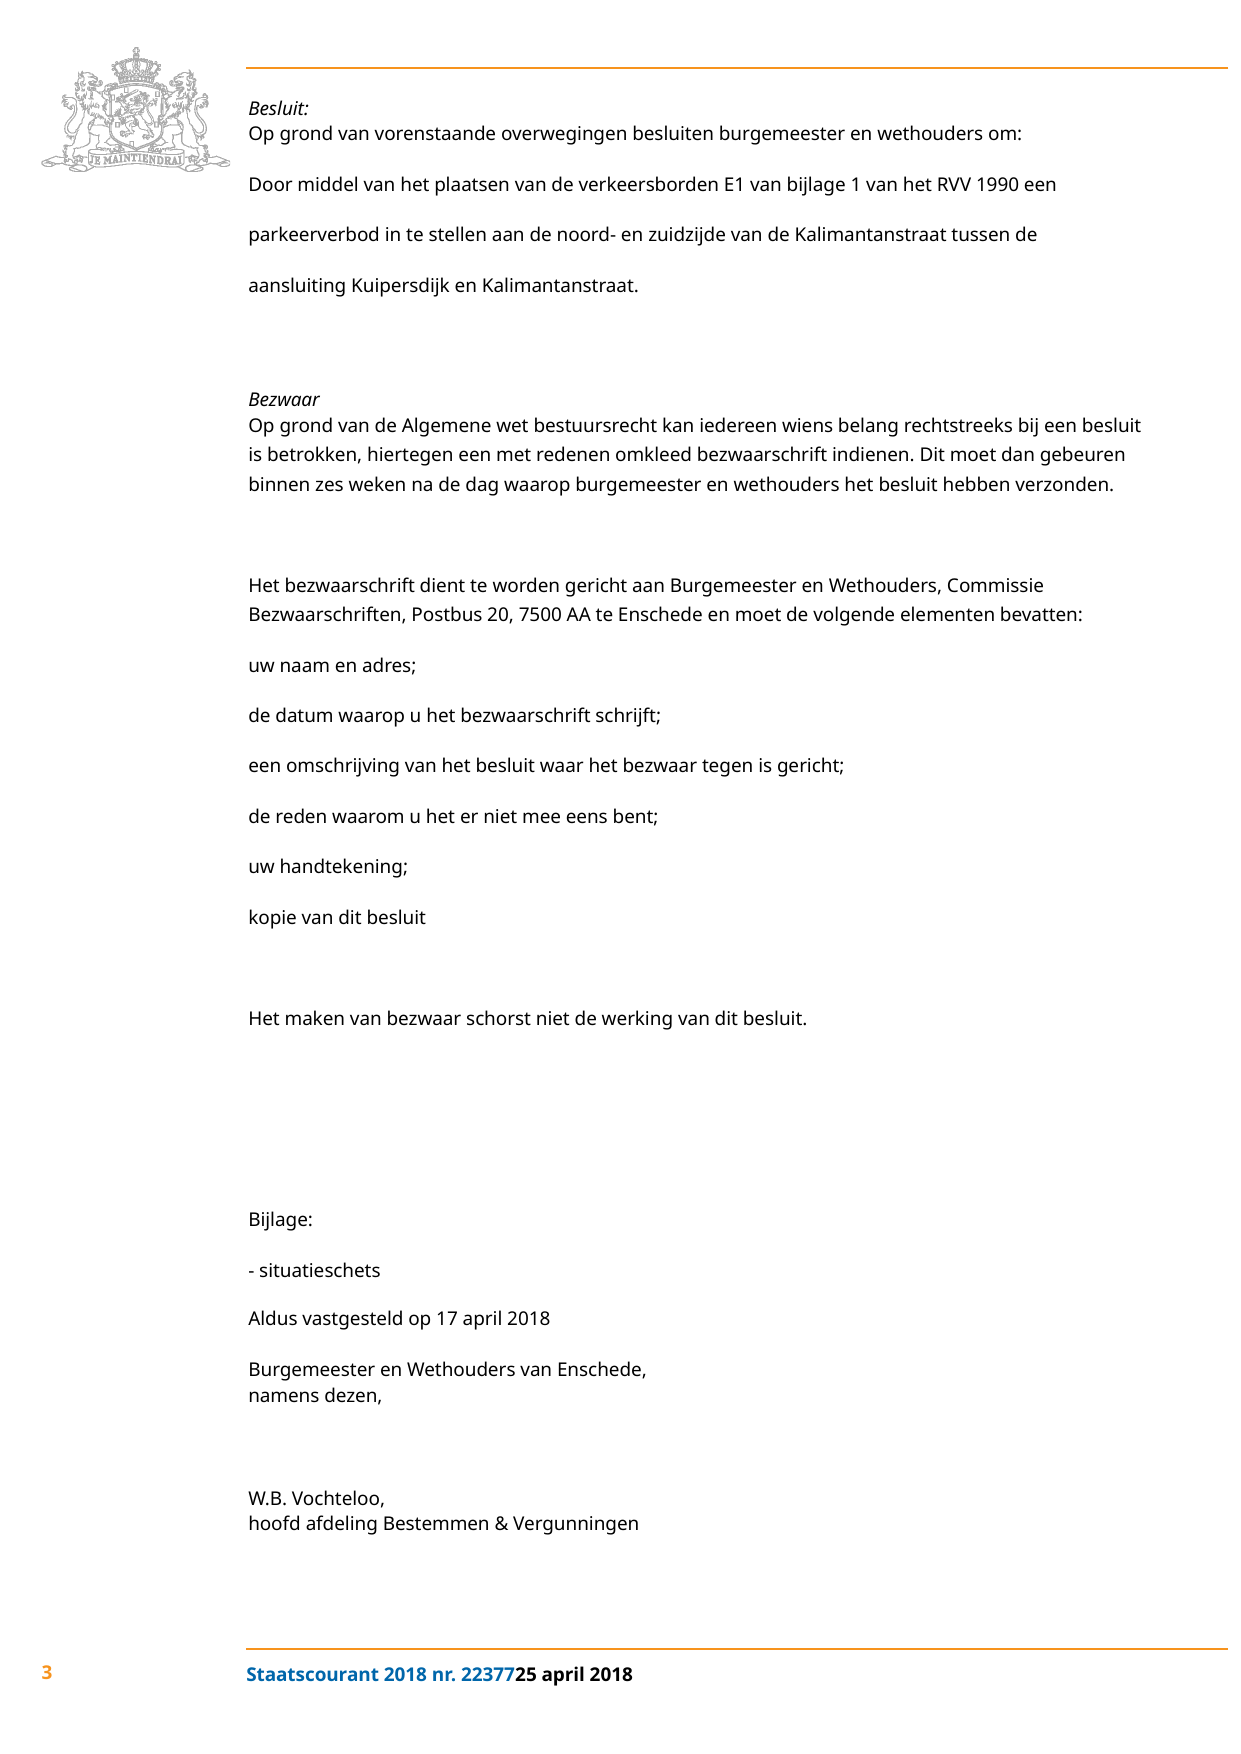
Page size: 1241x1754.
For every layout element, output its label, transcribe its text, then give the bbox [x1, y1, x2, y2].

text kopie van dit besluit [248, 904, 1152, 930]
text Bijlage: [248, 1206, 1152, 1232]
text Het maken van bezwaar schorst niet de werking van dit besluit. [248, 1005, 1152, 1031]
text Besluit: [248, 95, 1152, 121]
text de datum waarop u het bezwaarschrift schrijft; [248, 702, 1152, 728]
text parkeerverbod in te stellen aan de noord- en zuidzijde van de Kalimantanstraat tussen de [248, 221, 1152, 247]
text uw naam en adres; [248, 652, 1152, 678]
text Door middel van het plaatsen van de verkeersborden E1 van bijlage 1 van het RVV 1990 een [248, 171, 1152, 197]
text hoofd afdeling Bestemmen & Vergunningen [248, 1511, 1152, 1536]
text Burgemeester en Wethouders van Enschede, [248, 1356, 1152, 1382]
text Bezwaar [248, 386, 1152, 412]
text Op grond van de Algemene wet bestuursrecht kan iedereen wiens belang rechtstreeks bij een besluit is betrokken, hiertegen een met redenen omkleed bezwaarschrift indienen. Dit moet dan gebeuren binnen zes weken na de dag waarop burgemeester en wethouders het besluit hebben verzonden. [248, 412, 1152, 497]
text uw handtekening; [248, 853, 1152, 879]
text aansluiting Kuipersdijk en Kalimantanstraat. [248, 272, 1152, 297]
text Aldus vastgesteld op 17 april 2018 [248, 1305, 1152, 1330]
text W.B. Vochteloo, [248, 1485, 1152, 1511]
text Het bezwaarschrift dient te worden gericht aan Burgemeester en Wethouders, Commissie Bezwaarschriften, Postbus 20, 7500 AA te Enschede en moet de volgende elementen bevatten: [248, 572, 1152, 627]
text namens dezen, [248, 1382, 1152, 1408]
text een omschrijving van het besluit waar het bezwaar tegen is gericht; [248, 753, 1152, 778]
picture [41, 47, 231, 172]
text - situatieschets [248, 1257, 1152, 1283]
text Op grond van vorenstaande overwegingen besluiten burgemeester en wethouders om: [248, 121, 1152, 146]
text de reden waarom u het er niet mee eens bent; [248, 803, 1152, 829]
